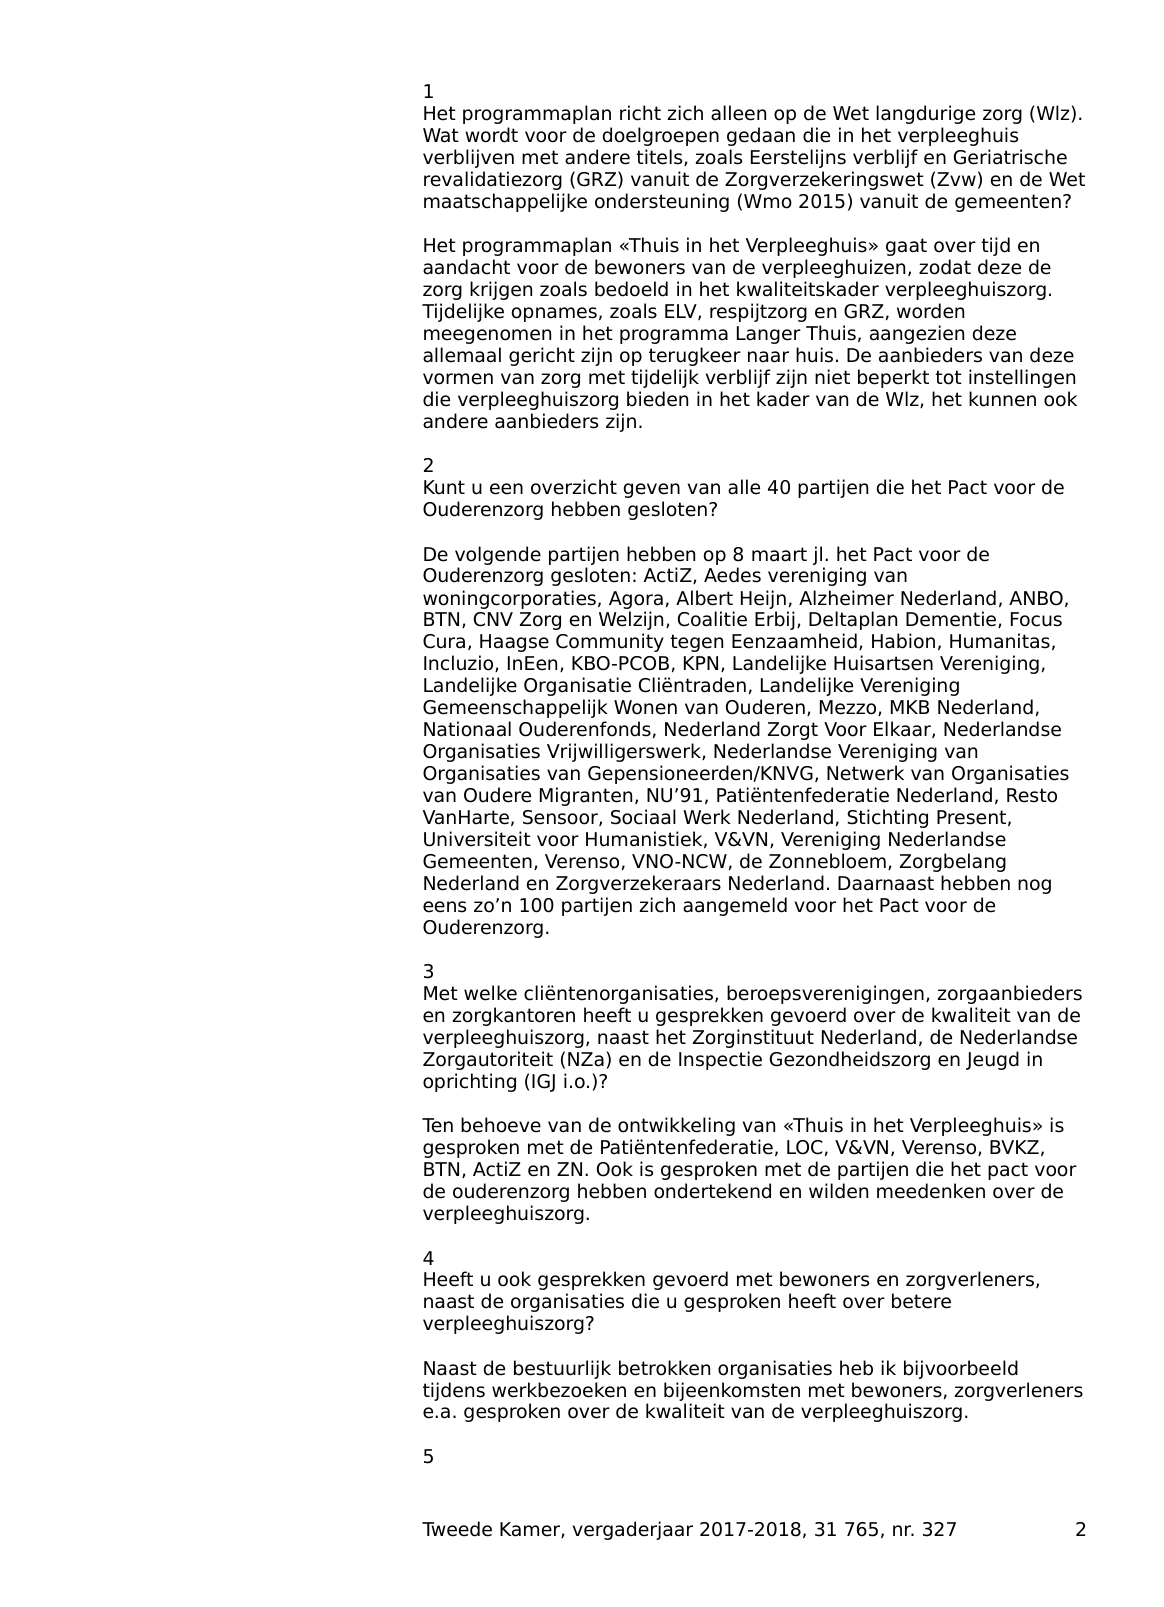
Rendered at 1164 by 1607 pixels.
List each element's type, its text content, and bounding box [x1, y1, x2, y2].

text Het programmaplan «Thuis in het Verpleeghuis» gaat over tijd en aandacht voor de bewoners van de verpleeghuizen, zodat deze de zorg krijgen zoals bedoeld in het kwaliteitskader verpleeghuiszorg. Tijdelijke opnames, zoals ELV, respijtzorg en GRZ, worden meegenomen in het programma Langer Thuis, aangezien deze allemaal gericht zijn op terugkeer naar huis. De aanbieders van deze vormen van zorg met tijdelijk verblijf zijn niet beperkt tot instellingen die verpleeghuiszorg bieden in het kader van de Wlz, het kunnen ook andere aanbieders zijn. [422, 235, 1087, 433]
text De volgende partijen hebben op 8 maart jl. het Pact voor de Ouderenzorg gesloten: ActiZ, Aedes vereniging van woningcorporaties, Agora, Albert Heijn, Alzheimer Nederland, ANBO, BTN, CNV Zorg en Welzijn, Coalitie Erbij, Deltaplan Dementie, Focus Cura, Haagse Community tegen Eenzaamheid, Habion, Humanitas, Incluzio, InEen, KBO-PCOB, KPN, Landelijke Huisartsen Vereniging, Landelijke Organisatie Cliëntraden, Landelijke Vereniging Gemeenschappelijk Wonen van Ouderen, Mezzo, MKB Nederland, Nationaal Ouderenfonds, Nederland Zorgt Voor Elkaar, Nederlandse Organisaties Vrijwilligerswerk, Nederlandse Vereniging van Organisaties van Gepensioneerden/KNVG, Netwerk van Organisaties van Oudere Migranten, NU’91, Patiëntenfederatie Nederland, Resto VanHarte, Sensoor, Sociaal Werk Nederland, Stichting Present, Universiteit voor Humanistiek, V&VN, Vereniging Nederlandse Gemeenten, Verenso, VNO-NCW, de Zonnebloem, Zorgbelang Nederland en Zorgverzekeraars Nederland. Daarnaast hebben nog eens zo’n 100 partijen zich aangemeld voor het Pact voor de Ouderenzorg. [422, 543, 1087, 939]
text Kunt u een overzicht geven van alle 40 partijen die het Pact voor de Ouderenzorg hebben gesloten? [422, 477, 1087, 521]
text 1 [422, 81, 1087, 103]
text 2 [422, 455, 1087, 477]
text 3 [422, 961, 1087, 983]
text Met welke cliëntenorganisaties, beroepsverenigingen, zorgaanbieders en zorgkantoren heeft u gesprekken gevoerd over de kwaliteit van de verpleeghuiszorg, naast het Zorginstituut Nederland, de Nederlandse Zorgautoriteit (NZa) en de Inspectie Gezondheidszorg en Jeugd in oprichting (IGJ i.o.)? [422, 983, 1087, 1093]
text Het programmaplan richt zich alleen op de Wet langdurige zorg (Wlz). Wat wordt voor de doelgroepen gedaan die in het verpleeghuis verblijven met andere titels, zoals Eerstelijns verblijf en Geriatrische revalidatiezorg (GRZ) vanuit de Zorgverzekeringswet (Zvw) en de Wet maatschappelijke ondersteuning (Wmo 2015) vanuit de gemeenten? [422, 103, 1087, 213]
text 4 [422, 1247, 1087, 1269]
text Naast de bestuurlijk betrokken organisaties heb ik bijvoorbeeld tijdens werkbezoeken en bijeenkomsten met bewoners, zorgverleners e.a. gesproken over de kwaliteit van de verpleeghuiszorg. [422, 1357, 1087, 1423]
text Ten behoeve van de ontwikkeling van «Thuis in het Verpleeghuis» is gesproken met de Patiëntenfederatie, LOC, V&VN, Verenso, BVKZ, BTN, ActiZ en ZN. Ook is gesproken met de partijen die het pact voor de ouderenzorg hebben ondertekend en wilden meedenken over de verpleeghuiszorg. [422, 1115, 1087, 1225]
text Heeft u ook gesprekken gevoerd met bewoners en zorgverleners, naast de organisaties die u gesproken heeft over betere verpleeghuiszorg? [422, 1269, 1087, 1335]
text 5 [422, 1446, 1087, 1468]
